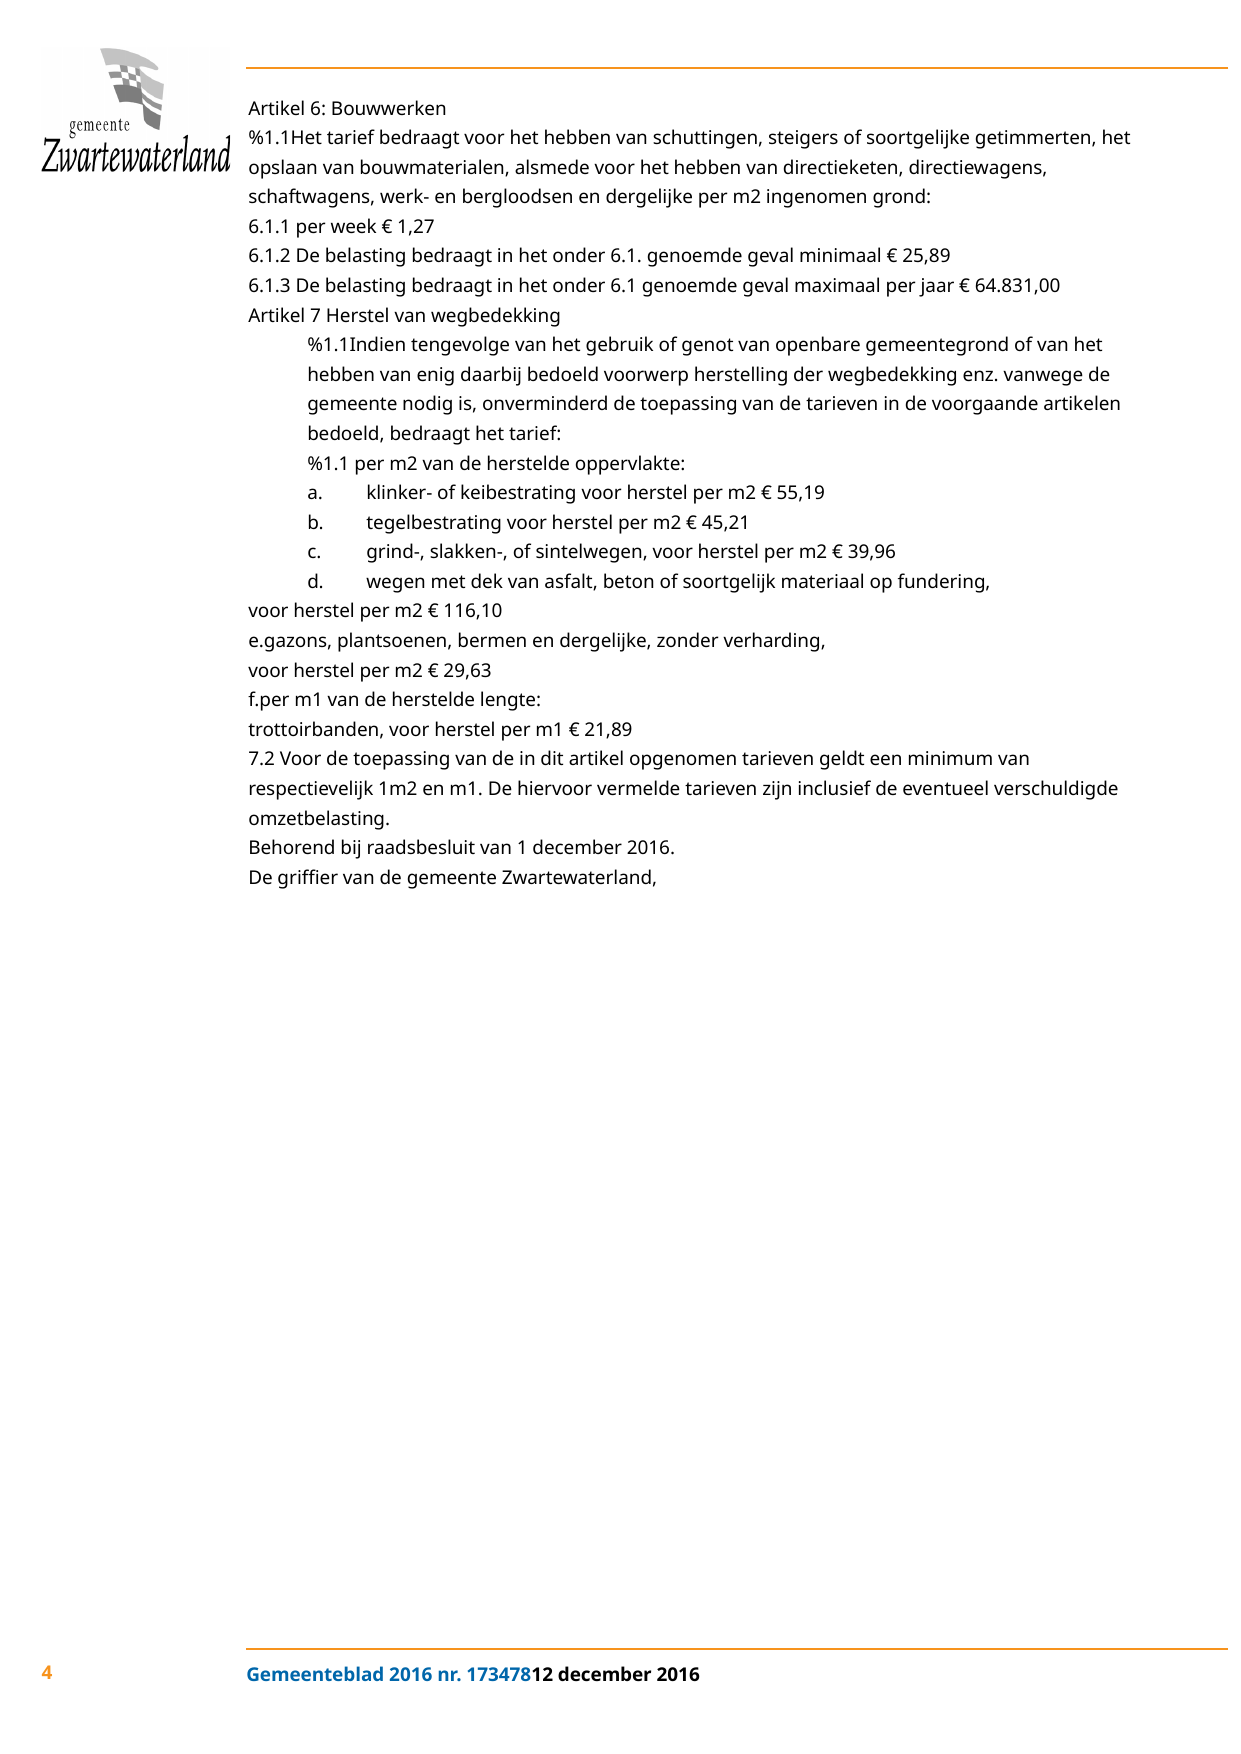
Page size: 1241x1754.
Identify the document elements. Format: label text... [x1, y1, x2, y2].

text Artikel 6: Bouwwerken [248, 95, 1152, 121]
text De griffier van de gemeente Zwartewaterland, [248, 864, 1152, 890]
text 6.1.1 per week € 1,27 [248, 213, 1152, 239]
text e.gazons, plantsoenen, bermen en dergelijke, zonder verharding, [248, 627, 1152, 653]
text voor herstel per m2 € 116,10 [248, 598, 1152, 623]
text trottoirbanden, voor herstel per m1 € 21,89 [248, 716, 1152, 742]
text %1.1Het tarief bedraagt voor het hebben van schuttingen, steigers of soortgelijke getimmerten, het opslaan van bouwmaterialen, alsmede voor het hebben van directieketen, directiewagens, schaftwagens, werk- en bergloodsen en dergelijke per m2 ingenomen grond: [248, 124, 1152, 209]
text voor herstel per m2 € 29,63 [248, 657, 1152, 683]
list wegen met dek van asfalt, beton of soortgelijk materiaal op fundering, [307, 568, 1152, 594]
text Artikel 7 Herstel van wegbedekking [248, 302, 1152, 328]
list %1.1Indien tengevolge van het gebruik of genot van openbare gemeentegrond of van het hebben van enig daarbij bedoeld voorwerp herstelling der wegbedekking enz. vanwege de gemeente nodig is, onverminderd de toepassing van de tarieven in de voorgaande artikelen bedoeld, bedraagt het tarief: [248, 331, 1152, 446]
text 6.1.3 De belasting bedraagt in het onder 6.1 genoemde geval maximaal per jaar € 64.831,00 [248, 272, 1152, 298]
list %1.1 per m2 van de herstelde oppervlakte: [248, 450, 1152, 476]
list grind-, slakken-, of sintelwegen, voor herstel per m2 € 39,96 [307, 538, 1152, 564]
list tegelbestrating voor herstel per m2 € 45,21 [307, 509, 1152, 535]
text f.per m1 van de herstelde lengte: [248, 686, 1152, 712]
picture [41, 47, 231, 172]
text 6.1.2 De belasting bedraagt in het onder 6.1. genoemde geval minimaal € 25,89 [248, 243, 1152, 268]
text Behorend bij raadsbesluit van 1 december 2016. [248, 834, 1152, 860]
text 7.2 Voor de toepassing van de in dit artikel opgenomen tarieven geldt een minimum van respectievelijk 1m2 en m1. De hiervoor vermelde tarieven zijn inclusief de eventueel verschuldigde omzetbelasting. [248, 746, 1152, 831]
list klinker- of keibestrating voor herstel per m2 € 55,19 [307, 479, 1152, 505]
